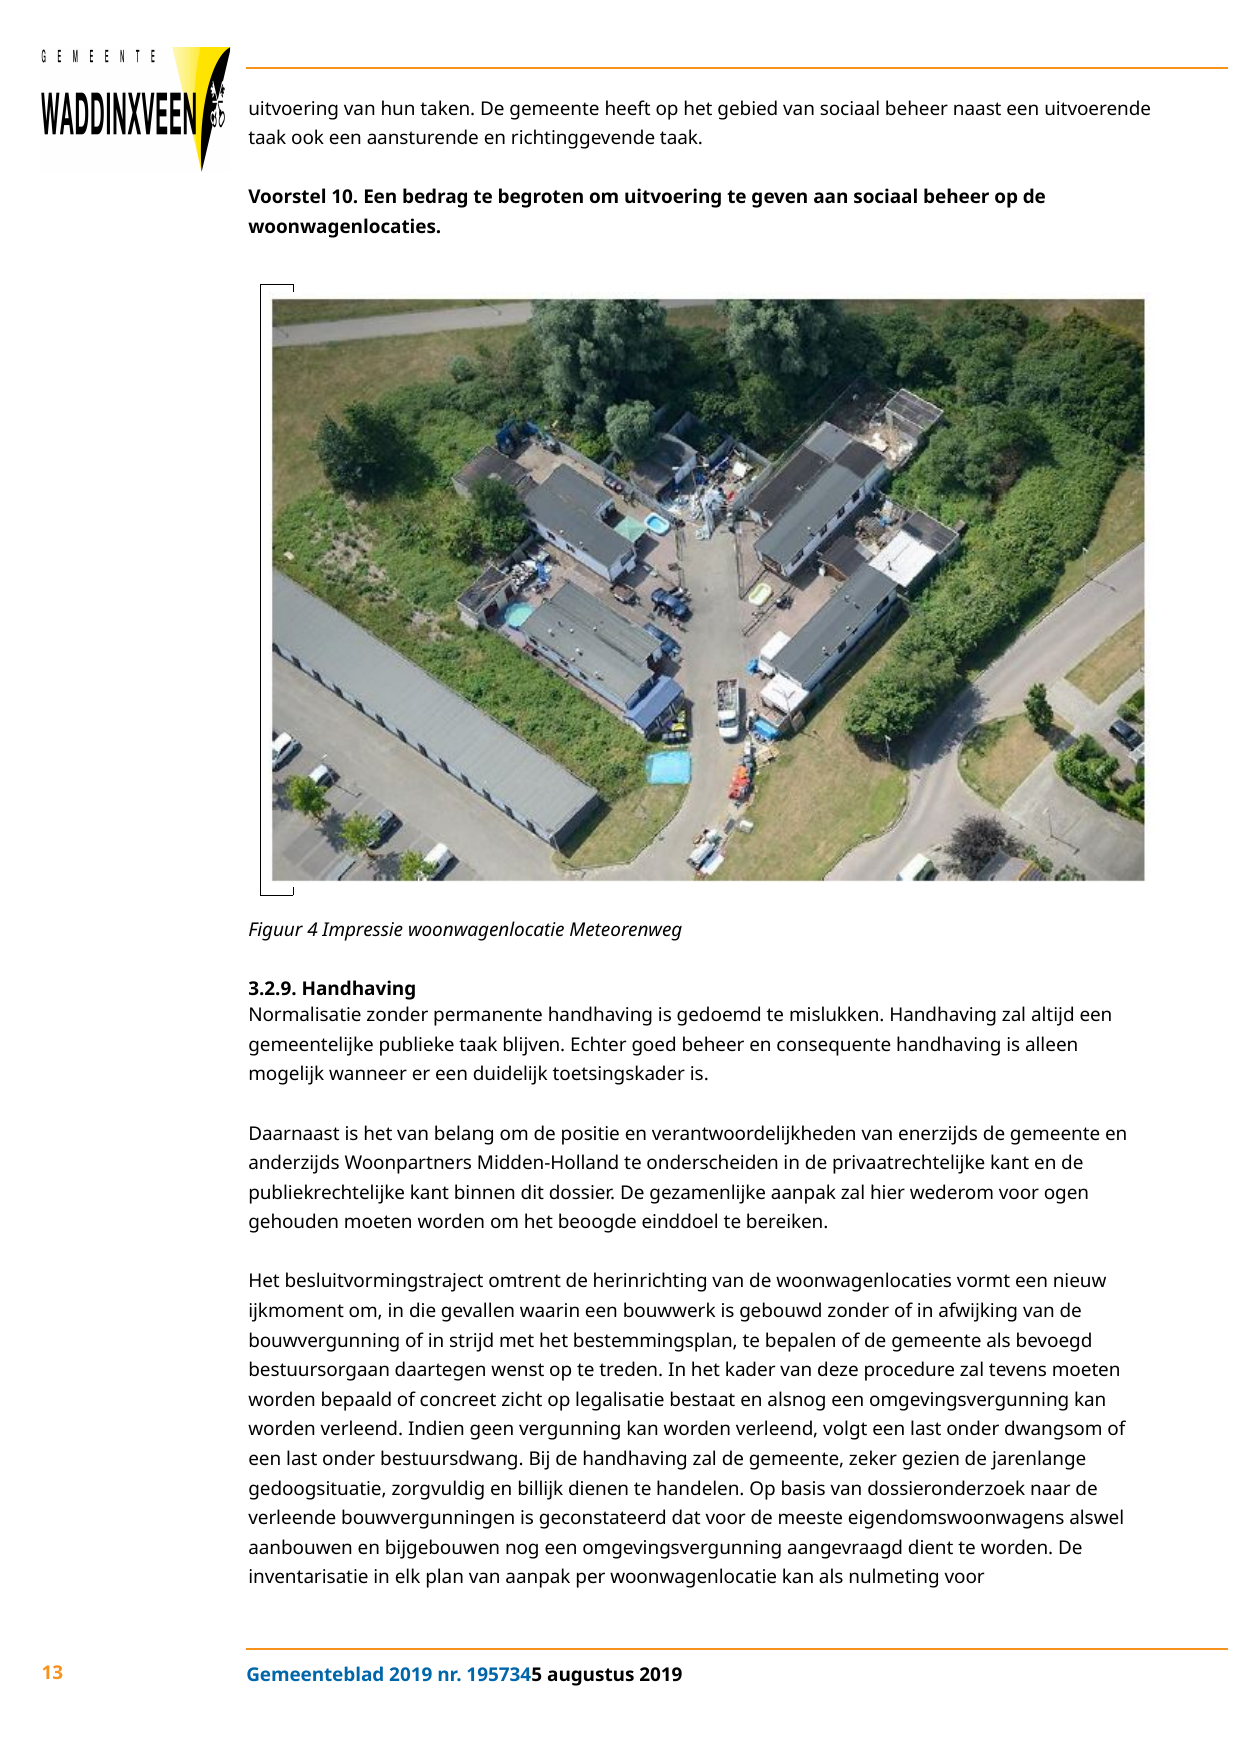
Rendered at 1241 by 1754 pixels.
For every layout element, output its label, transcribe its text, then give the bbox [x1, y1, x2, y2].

text Figuur 4 Impressie woonwagenlocatie Meteorenweg [248, 916, 1152, 942]
text Daarnaast is het van belang om de positie en verantwoordelijkheden van enerzijds de gemeente en anderzijds Woonpartners Midden-Holland te onderscheiden in de privaatrechtelijke kant en de publiekrechtelijke kant binnen dit dossier. De gezamenlijke aanpak zal hier wederom voor ogen gehouden moeten worden om het beoogde einddoel te bereiken. [248, 1120, 1152, 1234]
text uitvoering van hun taken. De gemeente heeft op het gebied van sociaal beheer naast een uitvoerende taak ook een aansturende en richtinggevende taak. [248, 95, 1152, 150]
picture [268, 292, 1155, 887]
picture [41, 47, 231, 172]
text 3.2.9. Handhaving [248, 976, 1152, 1001]
text Het besluitvormingstraject omtrent de herinrichting van de woonwagenlocaties vormt een nieuw ijkmoment om, in die gevallen waarin een bouwwerk is gebouwd zonder of in afwijking van de bouwvergunning of in strijd met het bestemmingsplan, te bepalen of de gemeente als bevoegd bestuursorgaan daartegen wenst op te treden. In het kader van deze procedure zal tevens moeten worden bepaald of concreet zicht op legalisatie bestaat en alsnog een omgevingsvergunning kan worden verleend. Indien geen vergunning kan worden verleend, volgt een last onder dwangsom of een last onder bestuursdwang. Bij de handhaving zal de gemeente, zeker gezien de jarenlange gedoogsituatie, zorgvuldig en billijk dienen te handelen. Op basis van dossieronderzoek naar de verleende bouwvergunningen is geconstateerd dat voor de meeste eigendomswoonwagens alswel aanbouwen en bijgebouwen nog een omgevingsvergunning aangevraagd dient te worden. De inventarisatie in elk plan van aanpak per woonwagenlocatie kan als nulmeting voor [248, 1268, 1152, 1589]
table_header Voorstel 10. Een bedrag te begroten om uitvoering te geven aan sociaal beheer op de woonwagenlocaties. [248, 184, 1152, 239]
text Normalisatie zonder permanente handhaving is gedoemd te mislukken. Handhaving zal altijd een gemeentelijke publieke taak blijven. Echter goed beheer en consequente handhaving is alleen mogelijk wanneer er een duidelijk toetsingskader is. [248, 1001, 1152, 1086]
